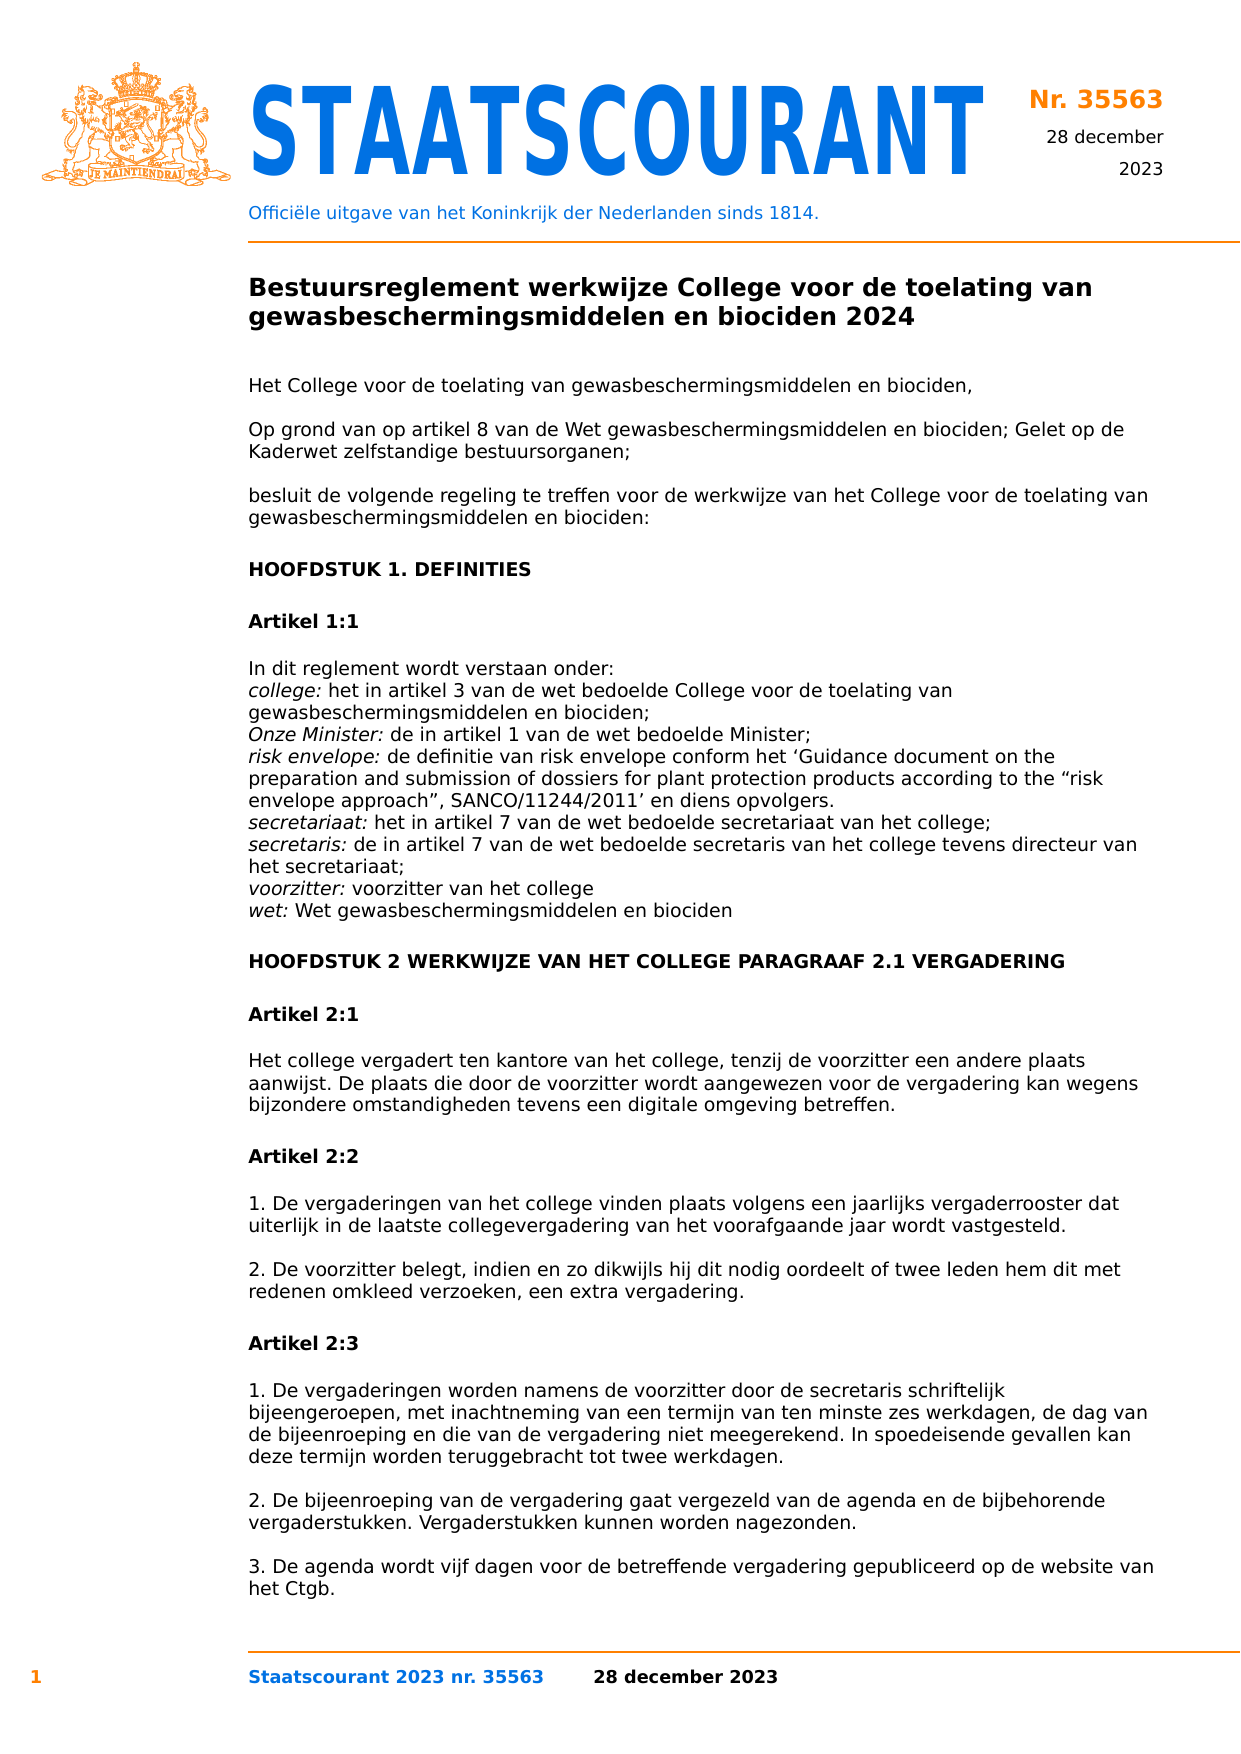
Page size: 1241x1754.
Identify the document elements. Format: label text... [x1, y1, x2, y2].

subtitle Artikel 2:1 [248, 1003, 1163, 1025]
subtitle Artikel 1:1 [248, 611, 1163, 633]
text 2. De bijeenroeping van de vergadering gaat vergezeld van de agenda en de bijbehorende vergaderstukken. Vergaderstukken kunnen worden nagezonden. [248, 1490, 1163, 1534]
text 3. De agenda wordt vijf dagen voor de betreffende vergadering gepubliceerd op de website van het Ctgb. [248, 1556, 1163, 1600]
text 2. De voorzitter belegt, indien en zo dikwijls hij dit nodig oordeelt of twee leden hem dit met redenen omkleed verzoeken, een extra vergadering. [248, 1259, 1163, 1303]
text Het college vergadert ten kantore van het college, tenzij de voorzitter een andere plaats aanwijst. De plaats die door de voorzitter wordt aangewezen voor de vergadering kan wegens bijzondere omstandigheden tevens een digitale omgeving betreffen. [248, 1050, 1163, 1116]
subtitle HOOFDSTUK 2 WERKWIJZE VAN HET COLLEGE PARAGRAAF 2.1 VERGADERING [248, 951, 1163, 973]
text voorzitter: voorzitter van het college [248, 877, 1163, 899]
table_header STAATSCOURANT [248, 62, 998, 203]
text besluit de volgende regeling te treffen voor de werkwijze van het College voor de toelating van gewasbeschermingsmiddelen en biociden: [248, 485, 1163, 529]
text 1. De vergaderingen worden namens de voorzitter door de secretaris schriftelijk bijeengeroepen, met inachtneming van een termijn van ten minste zes werkdagen, de dag van de bijeenroeping en die van de vergadering niet meegerekend. In spoedeisende gevallen kan deze termijn worden teruggebracht tot twee werkdagen. [248, 1380, 1163, 1468]
text Het College voor de toelating van gewasbeschermingsmiddelen en biociden, [248, 375, 1163, 397]
table_cell 2023 [998, 153, 1240, 203]
subtitle HOOFDSTUK 1. DEFINITIES [248, 559, 1163, 581]
text wet: Wet gewasbeschermingsmiddelen en biociden [248, 899, 1163, 921]
table_header [25, 62, 248, 241]
text Onze Minister: de in artikel 1 van de wet bedoelde Minister; [248, 724, 1163, 746]
text Op grond van op artikel 8 van de Wet gewasbeschermingsmiddelen en biociden; Gelet op de Kaderwet zelfstandige bestuursorganen; [248, 419, 1163, 463]
subtitle Artikel 2:3 [248, 1333, 1163, 1355]
table_header Nr. 35563 [998, 62, 1240, 121]
subtitle Bestuursreglement werkwijze College voor de toelating van gewasbeschermingsmiddelen en biociden 2024 [248, 273, 1163, 331]
text secretaris: de in artikel 7 van de wet bedoelde secretaris van het college tevens directeur van het secretariaat; [248, 833, 1163, 877]
text 1. De vergaderingen van het college vinden plaats volgens een jaarlijks vergaderrooster dat uiterlijk in de laatste collegevergadering van het voorafgaande jaar wordt vastgesteld. [248, 1193, 1163, 1237]
table_cell Officiële uitgave van het Koninkrijk der Nederlanden sinds 1814. [248, 203, 1240, 241]
table_cell 28 december [998, 121, 1240, 153]
text In dit reglement wordt verstaan onder: [248, 658, 1163, 680]
picture [41, 62, 231, 186]
subtitle Artikel 2:2 [248, 1146, 1163, 1168]
text college: het in artikel 3 van de wet bedoelde College voor de toelating van gewasbeschermingsmiddelen en biociden; [248, 680, 1163, 724]
text risk envelope: de definitie van risk envelope conform het ‘Guidance document on the preparation and submission of dossiers for plant protection products according to the “risk envelope approach”, SANCO/11244/2011’ en diens opvolgers. [248, 746, 1163, 812]
text secretariaat: het in artikel 7 van de wet bedoelde secretariaat van het college; [248, 812, 1163, 833]
